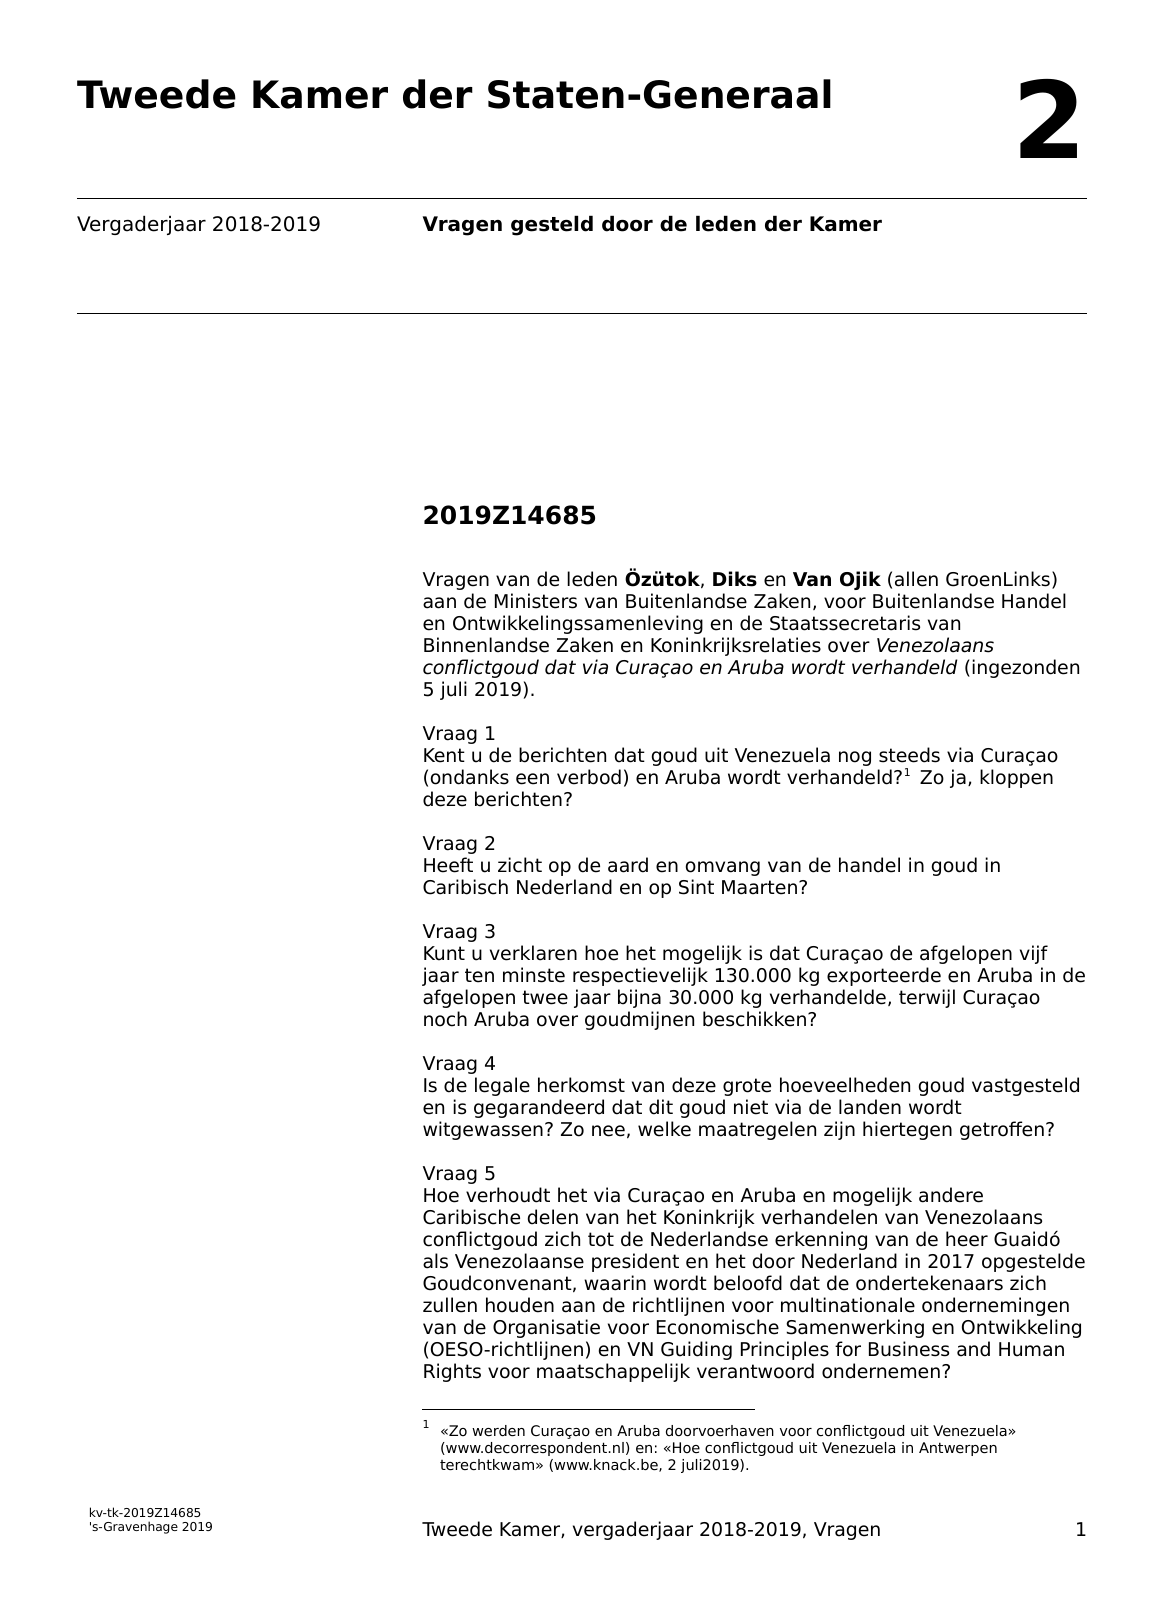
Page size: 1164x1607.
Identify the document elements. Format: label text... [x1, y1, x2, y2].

text Is de legale herkomst van deze grote hoeveelheden goud vastgesteld en is gegarandeerd dat dit goud niet via de landen wordt witgewassen? Zo nee, welke maatregelen zijn hiertegen getroffen? [422, 1075, 1087, 1141]
text 's-Gravenhage 2019 [88, 1520, 323, 1534]
text 2019Z14685 [422, 501, 1087, 531]
text Heeft u zicht op de aard en omvang van de handel in goud in Caribisch Nederland en op Sint Maarten? [422, 855, 1087, 899]
text kv-tk-2019Z14685 [88, 1506, 323, 1520]
text Vraag 2 [422, 833, 1087, 855]
text Hoe verhoudt het via Curaçao en Aruba en mogelijk andere Caribische delen van het Koninkrijk verhandelen van Venezolaans conflictgoud zich tot de Nederlandse erkenning van de heer Guaidó als Venezolaanse president en het door Nederland in 2017 opgestelde Goudconvenant, waarin wordt beloofd dat de ondertekenaars zich zullen houden aan de richtlijnen voor multinationale ondernemingen van de Organisatie voor Economische Samenwerking en Ontwikkeling (OESO-richtlijnen) en VN Guiding Principles for Business and Human Rights voor maatschappelijk verantwoord ondernemen? [422, 1185, 1087, 1383]
table_header Tweede Kamer der Staten-Generaal [77, 59, 886, 198]
text Vraag 1 [422, 723, 1087, 745]
table_header 2 [886, 59, 1087, 198]
table_cell Vragen gesteld door de leden der Kamer [422, 199, 1087, 313]
text «Zo werden Curaçao en Aruba doorvoerhaven voor conflictgoud uit Venezuela» (www.decorrespondent.nl) en: «Hoe conflictgoud uit Venezuela in Antwerpen terechtkwam» (www.knack.be, 2 juli2019). [422, 1418, 1087, 1474]
table_cell Vergaderjaar 2018-2019 [77, 199, 422, 313]
text Vraag 3 [422, 921, 1087, 943]
text Vraag 4 [422, 1053, 1087, 1075]
text Kunt u verklaren hoe het mogelijk is dat Curaçao de afgelopen vijf jaar ten minste respectievelijk 130.000 kg exporteerde en Aruba in de afgelopen twee jaar bijna 30.000 kg verhandelde, terwijl Curaçao noch Aruba over goudmijnen beschikken? [422, 943, 1087, 1031]
text Kent u de berichten dat goud uit Venezuela nog steeds via Curaçao (ondanks een verbod) en Aruba wordt verhandeld? Zo ja, kloppen deze berichten? [422, 745, 1087, 811]
text Vraag 5 [422, 1163, 1087, 1185]
text Vragen van de leden Özütok, Diks en Van Ojik (allen GroenLinks) aan de Ministers van Buitenlandse Zaken, voor Buitenlandse Handel en Ontwikkelingssamenleving en de Staatssecretaris van Binnenlandse Zaken en Koninkrijksrelaties over Venezolaans conflictgoud dat via Curaçao en Aruba wordt verhandeld (ingezonden 5 juli 2019). [422, 569, 1087, 701]
